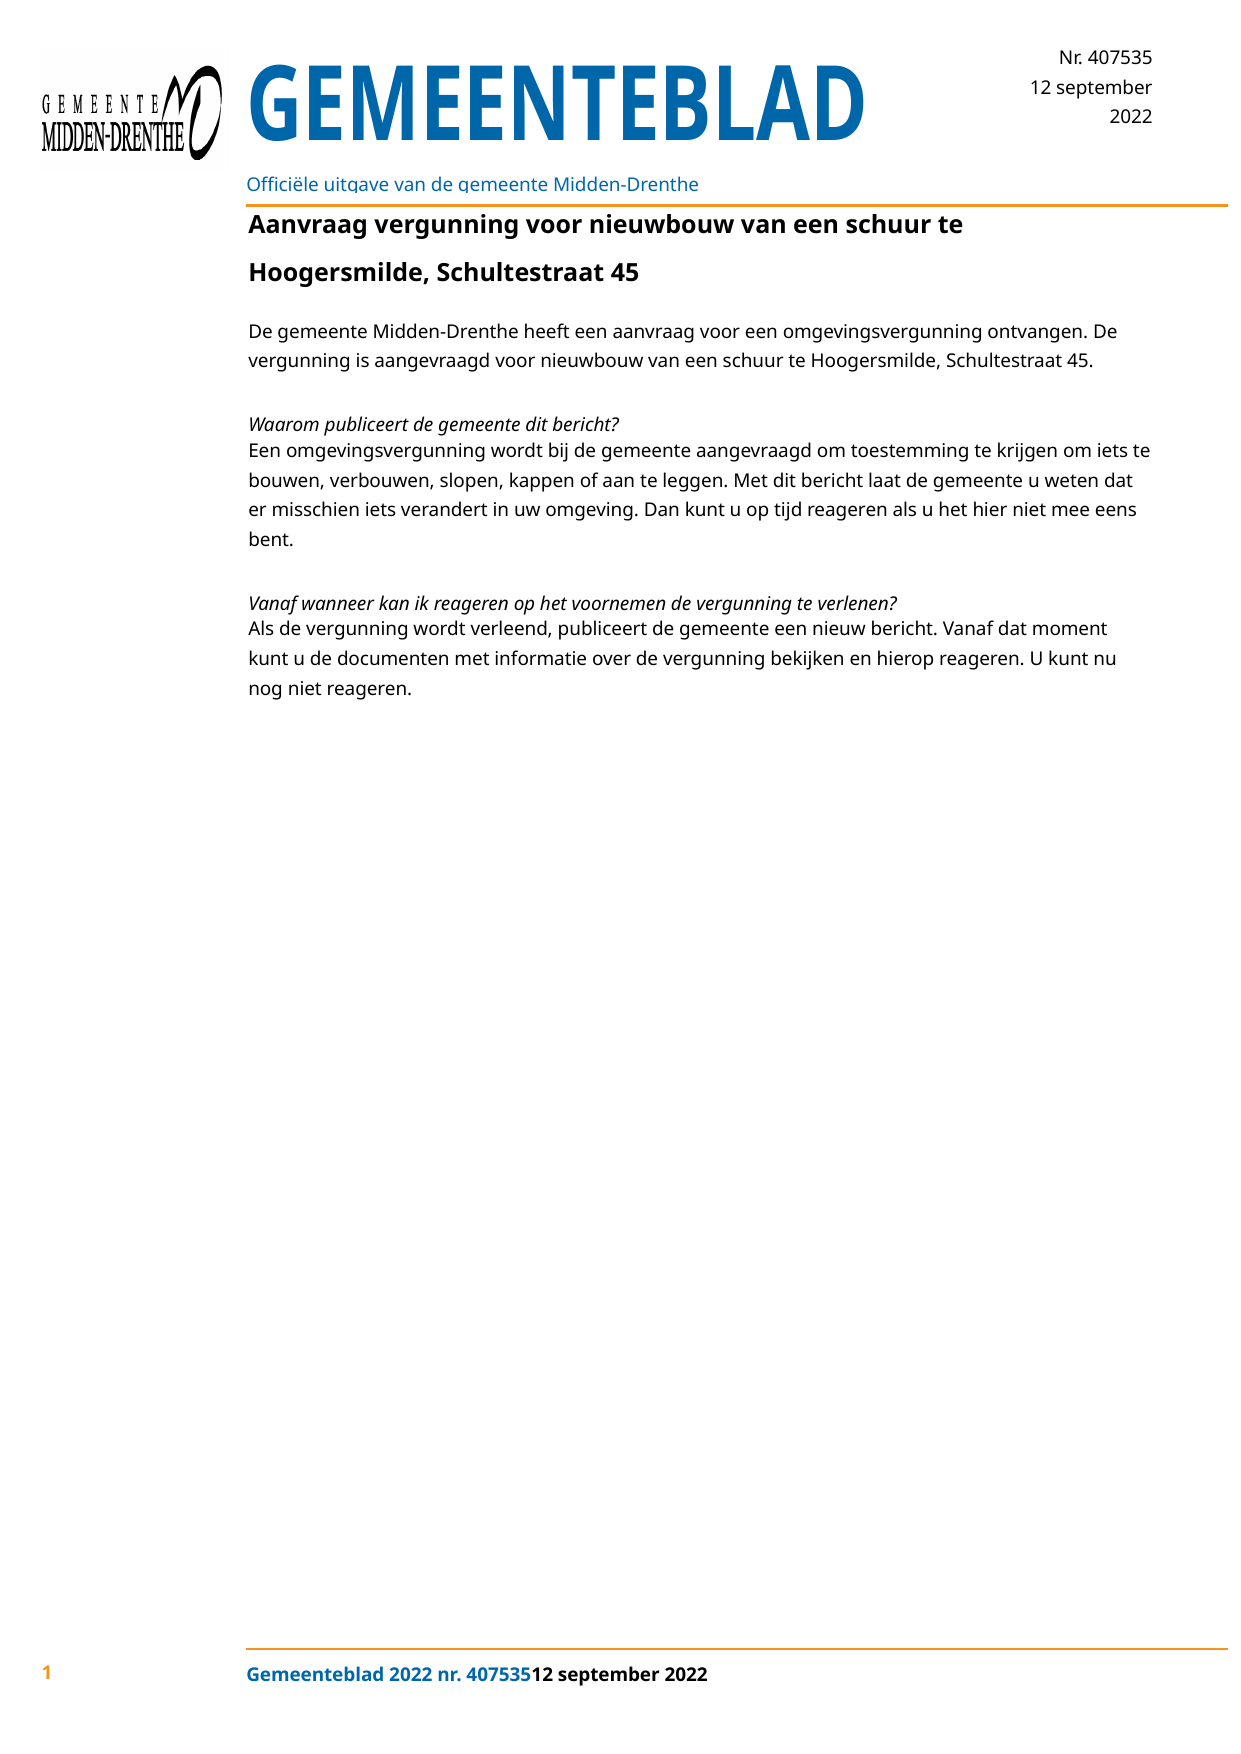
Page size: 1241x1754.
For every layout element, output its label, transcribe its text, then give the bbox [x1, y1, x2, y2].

text Waarom publiceert de gemeente dit bericht? [248, 411, 1152, 437]
text Een omgevingsvergunning wordt bij de gemeente aangevraagd om toestemming te krijgen om iets te bouwen, verbouwen, slopen, kappen of aan te leggen. Met dit bericht laat de gemeente u weten dat er misschien iets verandert in uw omgeving. Dan kunt u op tijd reageren als u het hier niet mee eens bent. [248, 437, 1152, 552]
picture [41, 47, 231, 172]
text Aanvraag vergunning voor nieuwbouw van een schuur te Hoogersmilde, Schultestraat 45 [248, 207, 1152, 288]
text De gemeente Midden-Drenthe heeft een aanvraag voor een omgevingsvergunning ontvangen. De vergunning is aangevraagd voor nieuwbouw van een schuur te Hoogersmilde, Schultestraat 45. [248, 318, 1152, 373]
text Vanaf wanneer kan ik reageren op het voornemen de vergunning te verlenen? [248, 590, 1152, 616]
text Als de vergunning wordt verleend, publiceert de gemeente een nieuw bericht. Vanaf dat moment kunt u de documenten met informatie over de vergunning bekijken en hierop reageren. U kunt nu nog niet reageren. [248, 616, 1152, 701]
